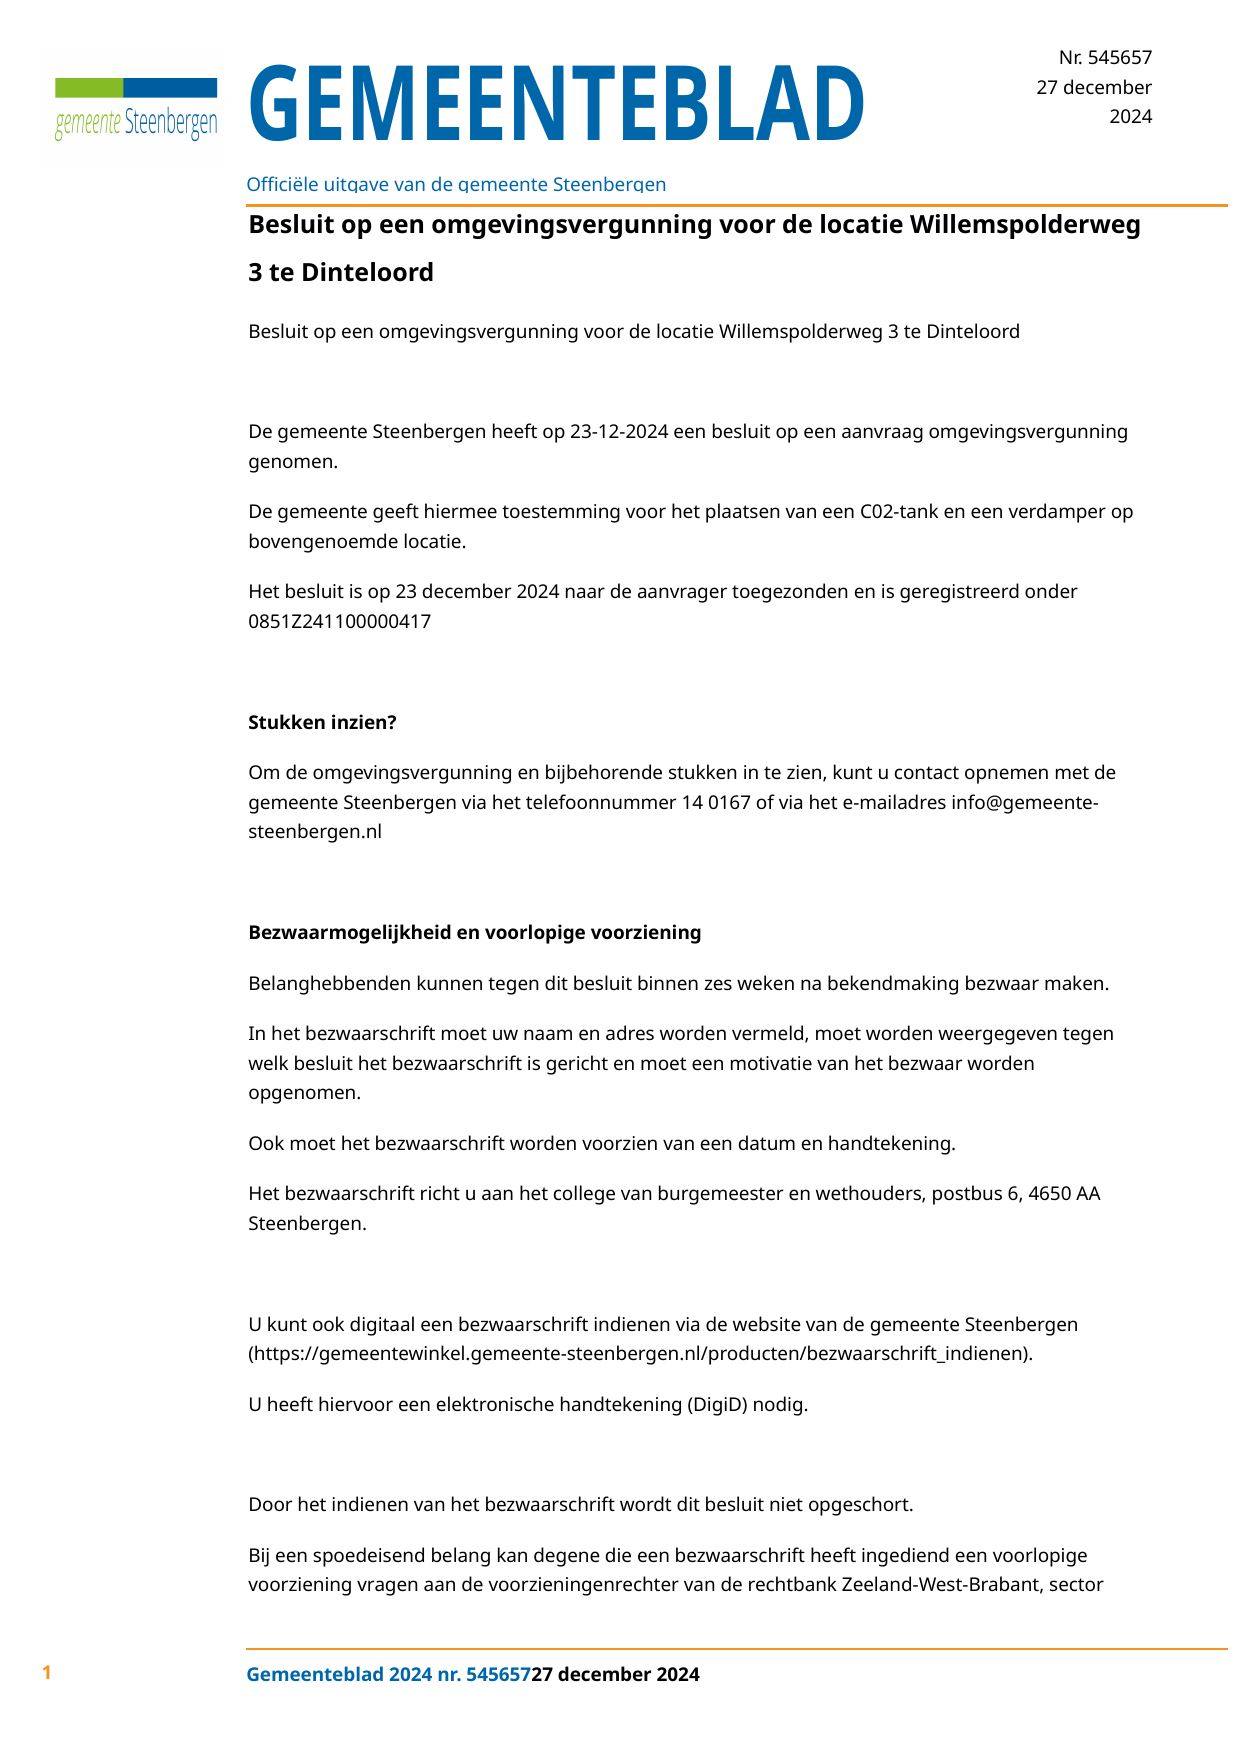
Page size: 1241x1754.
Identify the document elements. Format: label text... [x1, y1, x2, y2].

text U heeft hiervoor een elektronische handtekening (DigiD) nodig. [248, 1391, 1152, 1417]
text De gemeente Steenbergen heeft op 23-12-2024 een besluit op een aanvraag omgevingsvergunning genomen. [248, 419, 1152, 474]
text De gemeente geeft hiermee toestemming voor het plaatsen van een C02-tank en een verdamper op bovengenoemde locatie. [248, 499, 1152, 554]
text In het bezwaarschrift moet uw naam en adres worden vermeld, moet worden weergegeven tegen welk besluit het bezwaarschrift is gericht en moet een motivatie van het bezwaar worden opgenomen. [248, 1020, 1152, 1105]
text Bezwaarmogelijkheid en voorlopige voorziening [248, 919, 1152, 945]
text Het bezwaarschrift richt u aan het college van burgemeester en wethouders, postbus 6, 4650 AA Steenbergen. [248, 1180, 1152, 1236]
text Door het indienen van het bezwaarschrift wordt dit besluit niet opgeschort. [248, 1492, 1152, 1517]
text Besluit op een omgevingsvergunning voor de locatie Willemspolderweg 3 te Dinteloord [248, 207, 1152, 288]
text Het besluit is op 23 december 2024 naar de aanvrager toegezonden en is geregistreerd onder 0851Z241100000417 [248, 579, 1152, 634]
text Stukken inzien? [248, 709, 1152, 735]
text Om de omgevingsvergunning en bijbehorende stukken in te zien, kunt u contact opnemen met de gemeente Steenbergen via het telefoonnummer 14 0167 of via het e-mailadres info@gemeente-steenbergen.nl [248, 759, 1152, 844]
text Besluit op een omgevingsvergunning voor de locatie Willemspolderweg 3 te Dinteloord [248, 318, 1152, 344]
text U kunt ook digitaal een bezwaarschrift indienen via de website van de gemeente Steenbergen (https://gemeentewinkel.gemeente-steenbergen.nl/producten/bezwaarschrift_indienen). [248, 1311, 1152, 1366]
text Ook moet het bezwaarschrift worden voorzien van een datum en handtekening. [248, 1130, 1152, 1156]
picture [41, 47, 231, 172]
text Belanghebbenden kunnen tegen dit besluit binnen zes weken na bekendmaking bezwaar maken. [248, 970, 1152, 996]
text Bij een spoedeisend belang kan degene die een bezwaarschrift heeft ingediend een voorlopige voorziening vragen aan de voorzieningenrechter van de rechtbank Zeeland-West-Brabant, sector [248, 1542, 1152, 1597]
